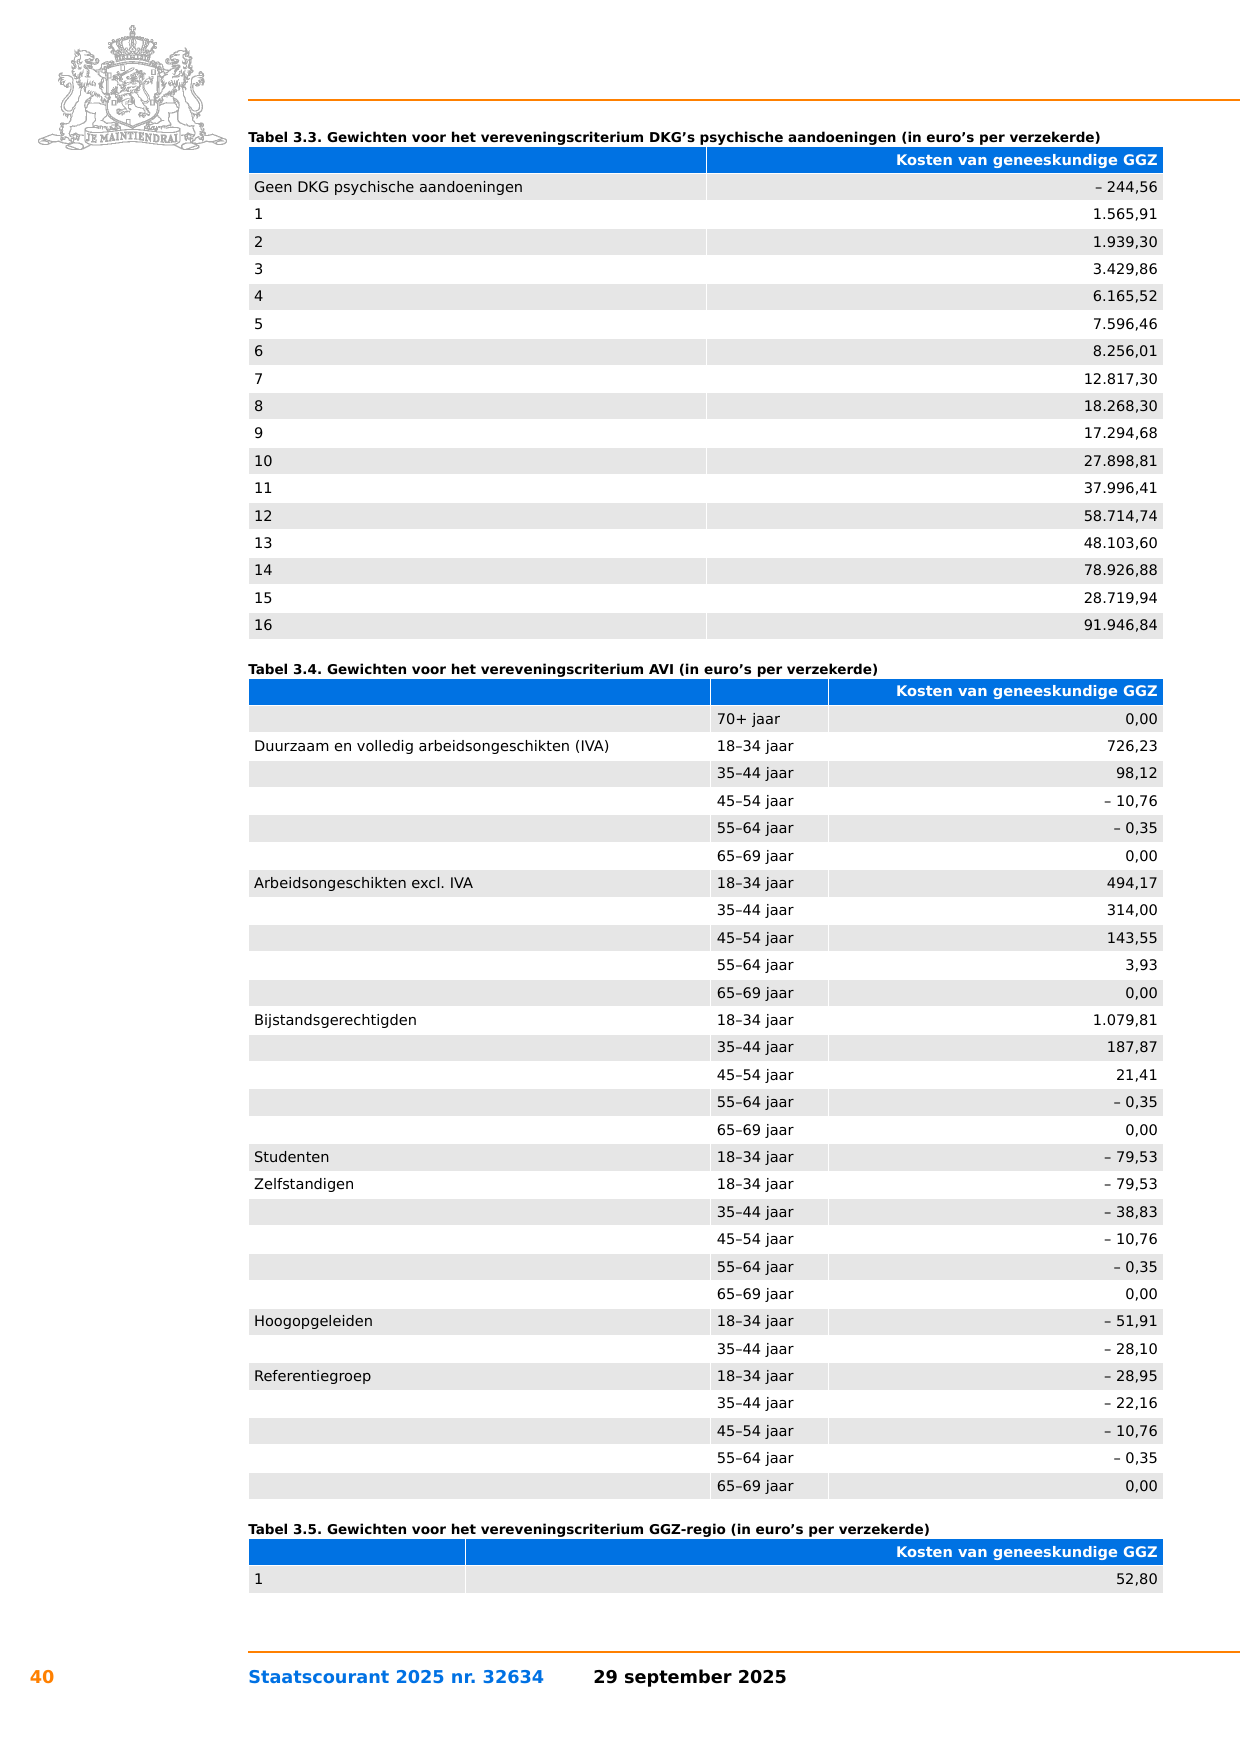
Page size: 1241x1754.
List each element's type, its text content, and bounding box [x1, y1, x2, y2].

table_cell 45–54 jaar [711, 1226, 828, 1253]
table_cell 726,23 [829, 733, 1163, 759]
table_header Tabel 3.4. Gewichten voor het vereveningscriterium AVI (in euro’s per verzekerde) [248, 662, 1163, 677]
table_cell 35–44 jaar [711, 1391, 828, 1417]
table_cell [249, 761, 710, 787]
table_cell 1 [249, 201, 706, 228]
table_cell – 10,76 [829, 1418, 1163, 1444]
table_cell 13 [249, 530, 706, 557]
table_cell 18–34 jaar [711, 733, 828, 759]
table_cell 8 [249, 393, 706, 419]
table_cell [249, 1391, 710, 1417]
table_cell 16 [249, 613, 706, 639]
table_cell 18–34 jaar [711, 1309, 828, 1335]
table_cell [249, 706, 710, 732]
table_cell – 28,95 [829, 1363, 1163, 1390]
table_cell [249, 953, 710, 979]
table_cell 48.103,60 [707, 530, 1163, 557]
table_cell 17.294,68 [707, 421, 1163, 447]
table_cell 2 [249, 229, 706, 255]
table_cell 91.946,84 [707, 613, 1163, 639]
table_cell [249, 925, 710, 951]
table_cell 15 [249, 585, 706, 611]
table_cell 28.719,94 [707, 585, 1163, 611]
table_cell 65–69 jaar [711, 1473, 828, 1499]
table_cell – 79,53 [829, 1144, 1163, 1171]
table_cell 55–64 jaar [711, 953, 828, 979]
table_cell 8.256,01 [707, 339, 1163, 365]
table_cell 0,00 [829, 706, 1163, 732]
table_cell 18–34 jaar [711, 1007, 828, 1033]
table_cell Geen DKG psychische aandoeningen [249, 174, 706, 200]
table_cell 494,17 [829, 870, 1163, 897]
table_cell 5 [249, 311, 706, 337]
table_header Tabel 3.5. Gewichten voor het vereveningscriterium GGZ-regio (in euro’s per verzekerde) [248, 1522, 1163, 1538]
table_cell 3.429,86 [707, 256, 1163, 283]
table_cell [249, 1035, 710, 1061]
table_cell 7.596,46 [707, 311, 1163, 337]
table_cell [249, 1254, 710, 1280]
table_cell Kosten van geneeskundige GGZ [707, 147, 1163, 173]
table_cell 27.898,81 [707, 448, 1163, 474]
table_cell [249, 1089, 710, 1116]
table_cell [249, 1281, 710, 1307]
table_cell 314,00 [829, 898, 1163, 924]
table_cell Bijstandsgerechtigden [249, 1007, 710, 1033]
table_cell 98,12 [829, 761, 1163, 787]
table_cell [249, 1418, 710, 1444]
table_cell 45–54 jaar [711, 925, 828, 951]
table_cell 65–69 jaar [711, 843, 828, 869]
table_cell [249, 1117, 710, 1143]
table_cell 35–44 jaar [711, 1035, 828, 1061]
table_cell 3,93 [829, 953, 1163, 979]
table_cell 12.817,30 [707, 366, 1163, 392]
table_cell [249, 1446, 710, 1472]
table_cell [249, 898, 710, 924]
table_cell – 0,35 [829, 1446, 1163, 1472]
table_cell 4 [249, 284, 706, 310]
table_cell 58.714,74 [707, 503, 1163, 529]
table_cell 12 [249, 503, 706, 529]
table_cell Kosten van geneeskundige GGZ [466, 1539, 1163, 1565]
table_cell [249, 147, 706, 173]
table_cell 18–34 jaar [711, 870, 828, 897]
table_cell [711, 679, 828, 705]
table_cell – 0,35 [829, 1089, 1163, 1116]
table_cell 1.079,81 [829, 1007, 1163, 1033]
table_cell [249, 1199, 710, 1225]
table_cell 18–34 jaar [711, 1363, 828, 1390]
table_cell 65–69 jaar [711, 1281, 828, 1307]
table_cell [249, 1062, 710, 1088]
table_header Tabel 3.3. Gewichten voor het vereveningscriterium DKG’s psychische aandoeningen (in euro’s per verzekerde) [248, 130, 1163, 146]
table_cell 21,41 [829, 1062, 1163, 1088]
table_cell – 244,56 [707, 174, 1163, 200]
table_cell 78.926,88 [707, 558, 1163, 584]
table_cell [249, 843, 710, 869]
table_cell 35–44 jaar [711, 761, 828, 787]
table_cell 6 [249, 339, 706, 365]
table_cell – 10,76 [829, 788, 1163, 814]
table_cell 55–64 jaar [711, 1254, 828, 1280]
table_cell 0,00 [829, 980, 1163, 1006]
table_cell Zelfstandigen [249, 1172, 710, 1198]
table_cell Duurzaam en volledig arbeidsongeschikten (IVA) [249, 733, 710, 759]
table_cell 0,00 [829, 1281, 1163, 1307]
table_cell 3 [249, 256, 706, 283]
table_cell 45–54 jaar [711, 1418, 828, 1444]
table_cell – 79,53 [829, 1172, 1163, 1198]
picture [38, 25, 227, 150]
table_cell – 10,76 [829, 1226, 1163, 1253]
table_cell [249, 815, 710, 842]
table_cell Referentiegroep [249, 1363, 710, 1390]
table_cell 143,55 [829, 925, 1163, 951]
table_cell 1 [249, 1566, 465, 1593]
table_cell [249, 1226, 710, 1253]
table_cell 0,00 [829, 843, 1163, 869]
table_cell 1.939,30 [707, 229, 1163, 255]
table_cell 37.996,41 [707, 475, 1163, 502]
table_cell [249, 1473, 710, 1499]
table_cell [249, 679, 710, 705]
table_cell – 22,16 [829, 1391, 1163, 1417]
table_cell 35–44 jaar [711, 1336, 828, 1362]
table_cell 18.268,30 [707, 393, 1163, 419]
table_cell 35–44 jaar [711, 1199, 828, 1225]
table_cell 0,00 [829, 1473, 1163, 1499]
table_cell – 0,35 [829, 815, 1163, 842]
table_cell 9 [249, 421, 706, 447]
table_cell 6.165,52 [707, 284, 1163, 310]
table_cell Studenten [249, 1144, 710, 1171]
table_cell 70+ jaar [711, 706, 828, 732]
table_cell Kosten van geneeskundige GGZ [829, 679, 1163, 705]
table_cell 52,80 [466, 1566, 1163, 1593]
table_cell 55–64 jaar [711, 1446, 828, 1472]
table_cell 0,00 [829, 1117, 1163, 1143]
table_cell 65–69 jaar [711, 980, 828, 1006]
table_cell Hoogopgeleiden [249, 1309, 710, 1335]
table_cell 10 [249, 448, 706, 474]
table_cell – 51,91 [829, 1309, 1163, 1335]
table_cell – 0,35 [829, 1254, 1163, 1280]
table_cell 35–44 jaar [711, 898, 828, 924]
table_cell [249, 980, 710, 1006]
table_cell [249, 1539, 465, 1565]
table_cell – 38,83 [829, 1199, 1163, 1225]
table_cell 65–69 jaar [711, 1117, 828, 1143]
table_cell 1.565,91 [707, 201, 1163, 228]
table_cell – 28,10 [829, 1336, 1163, 1362]
table_cell 14 [249, 558, 706, 584]
table_cell [249, 1336, 710, 1362]
table_cell 18–34 jaar [711, 1172, 828, 1198]
table_cell 45–54 jaar [711, 1062, 828, 1088]
table_cell [249, 788, 710, 814]
table_cell 55–64 jaar [711, 1089, 828, 1116]
table_cell 7 [249, 366, 706, 392]
table_cell 187,87 [829, 1035, 1163, 1061]
table_cell 45–54 jaar [711, 788, 828, 814]
table_cell 18–34 jaar [711, 1144, 828, 1171]
table_cell 11 [249, 475, 706, 502]
table_cell Arbeidsongeschikten excl. IVA [249, 870, 710, 897]
table_cell 55–64 jaar [711, 815, 828, 842]
